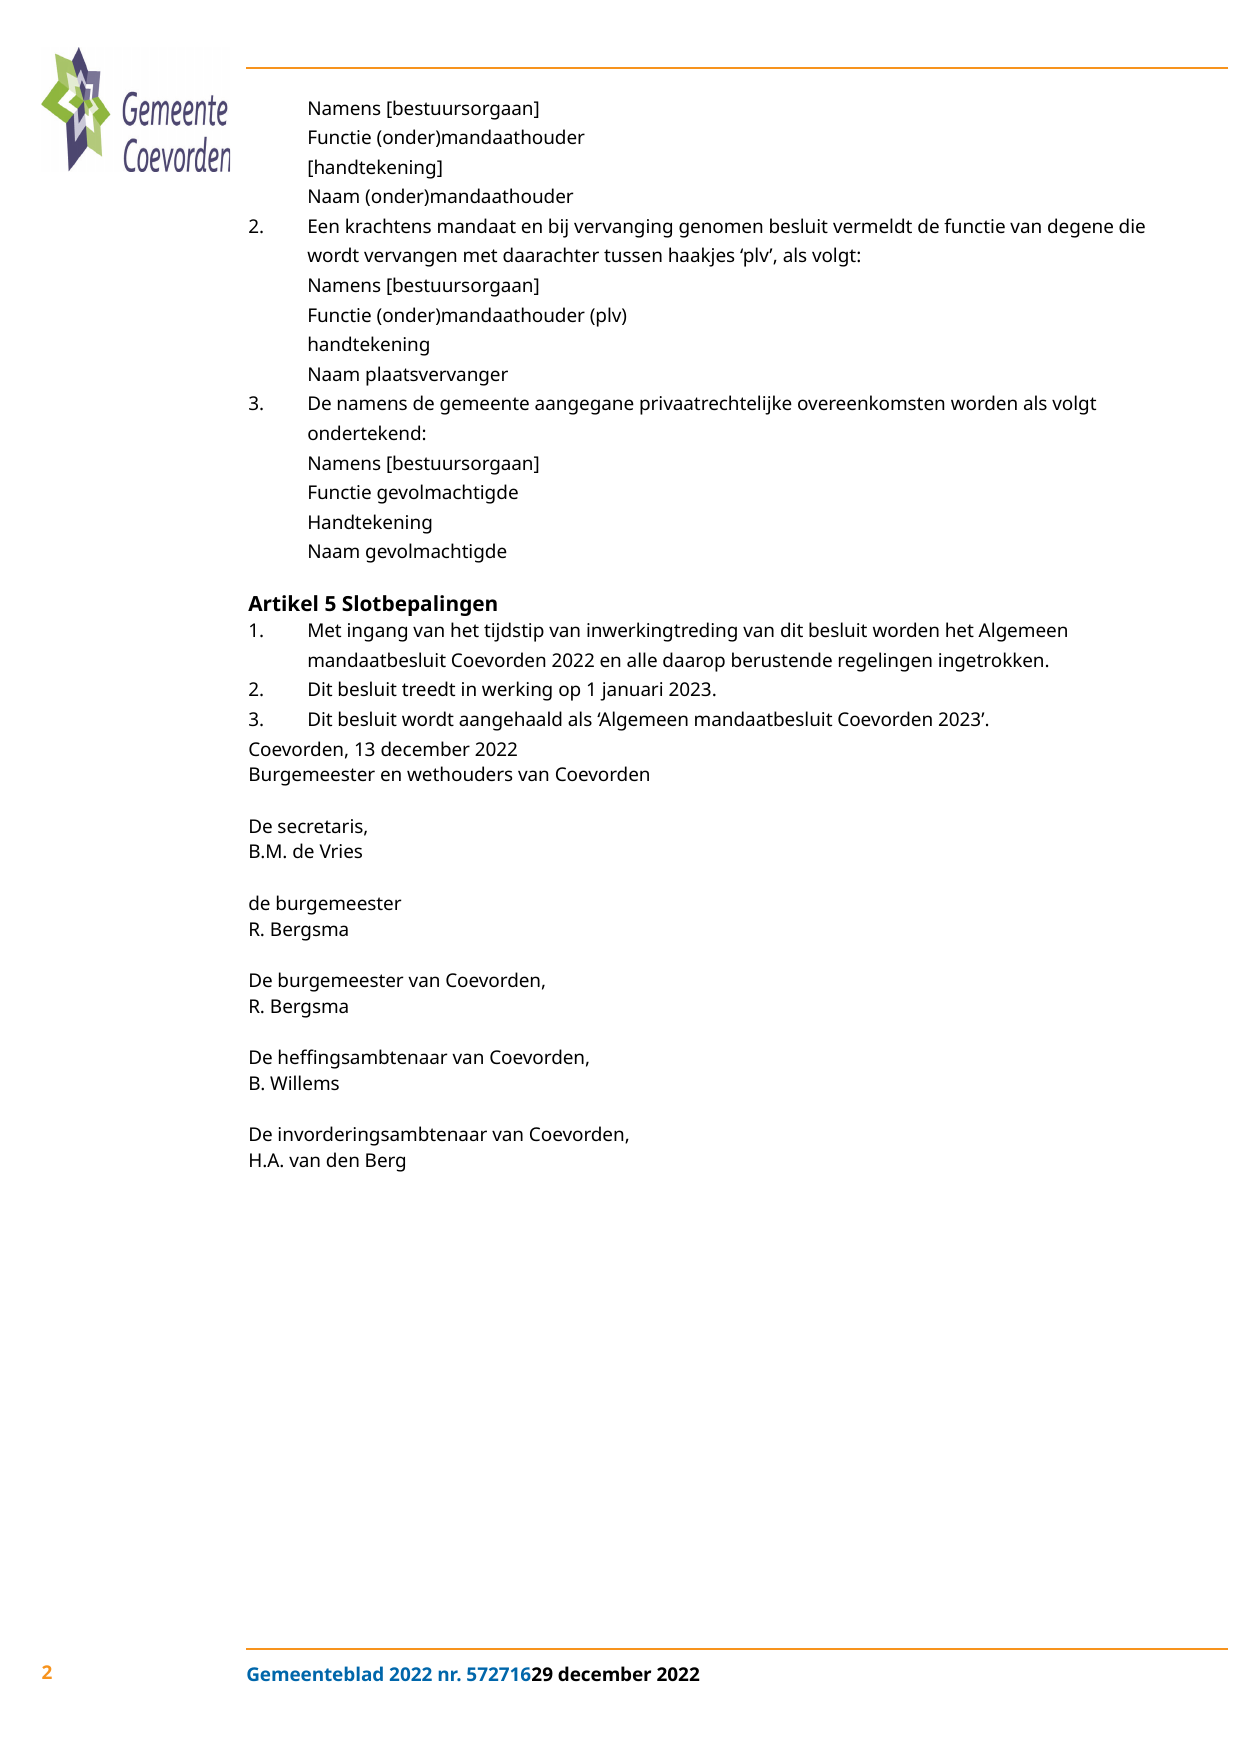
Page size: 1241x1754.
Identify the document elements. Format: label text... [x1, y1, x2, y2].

list Dit besluit treedt in werking op 1 januari 2023. [248, 677, 1152, 702]
text Artikel 5 Slotbepalingen [248, 589, 1152, 617]
list Namens [bestuursorgaan] [248, 450, 1152, 476]
text R. Bergsma [248, 916, 1152, 942]
text R. Bergsma [248, 993, 1152, 1019]
list Functie (onder)mandaathouder (plv) [248, 302, 1152, 328]
text de burgemeester [248, 890, 1152, 916]
list Met ingang van het tijdstip van inwerkingtreding van dit besluit worden het Algemeen mandaatbesluit Coevorden 2022 en alle daarop berustende regelingen ingetrokken. [248, 617, 1152, 673]
list De namens de gemeente aangegane privaatrechtelijke overeenkomsten worden als volgt ondertekend: [248, 391, 1152, 446]
text De secretaris, [248, 813, 1152, 839]
text Burgemeester en wethouders van Coevorden [248, 761, 1152, 787]
list Naam plaatsvervanger [248, 361, 1152, 387]
text H.A. van den Berg [248, 1147, 1152, 1173]
list Functie (onder)mandaathouder [248, 124, 1152, 150]
text B.M. de Vries [248, 839, 1152, 864]
list Dit besluit wordt aangehaald als ‘Algemeen mandaatbesluit Coevorden 2023’. [248, 706, 1152, 732]
list [handtekening] [248, 154, 1152, 180]
list Een krachtens mandaat en bij vervanging genomen besluit vermeldt de functie van degene die wordt vervangen met daarachter tussen haakjes ‘plv’, als volgt: [248, 213, 1152, 268]
text De burgemeester van Coevorden, [248, 967, 1152, 993]
list Handtekening [248, 509, 1152, 535]
text B. Willems [248, 1070, 1152, 1096]
text Coevorden, 13 december 2022 [248, 736, 1152, 761]
text De heffingsambtenaar van Coevorden, [248, 1044, 1152, 1070]
list Naam (onder)mandaathouder [248, 183, 1152, 209]
picture [41, 47, 231, 172]
list handtekening [248, 331, 1152, 357]
list Namens [bestuursorgaan] [248, 95, 1152, 121]
list Namens [bestuursorgaan] [248, 272, 1152, 298]
list Naam gevolmachtigde [248, 538, 1152, 564]
text De invorderingsambtenaar van Coevorden, [248, 1122, 1152, 1147]
list Functie gevolmachtigde [248, 479, 1152, 505]
